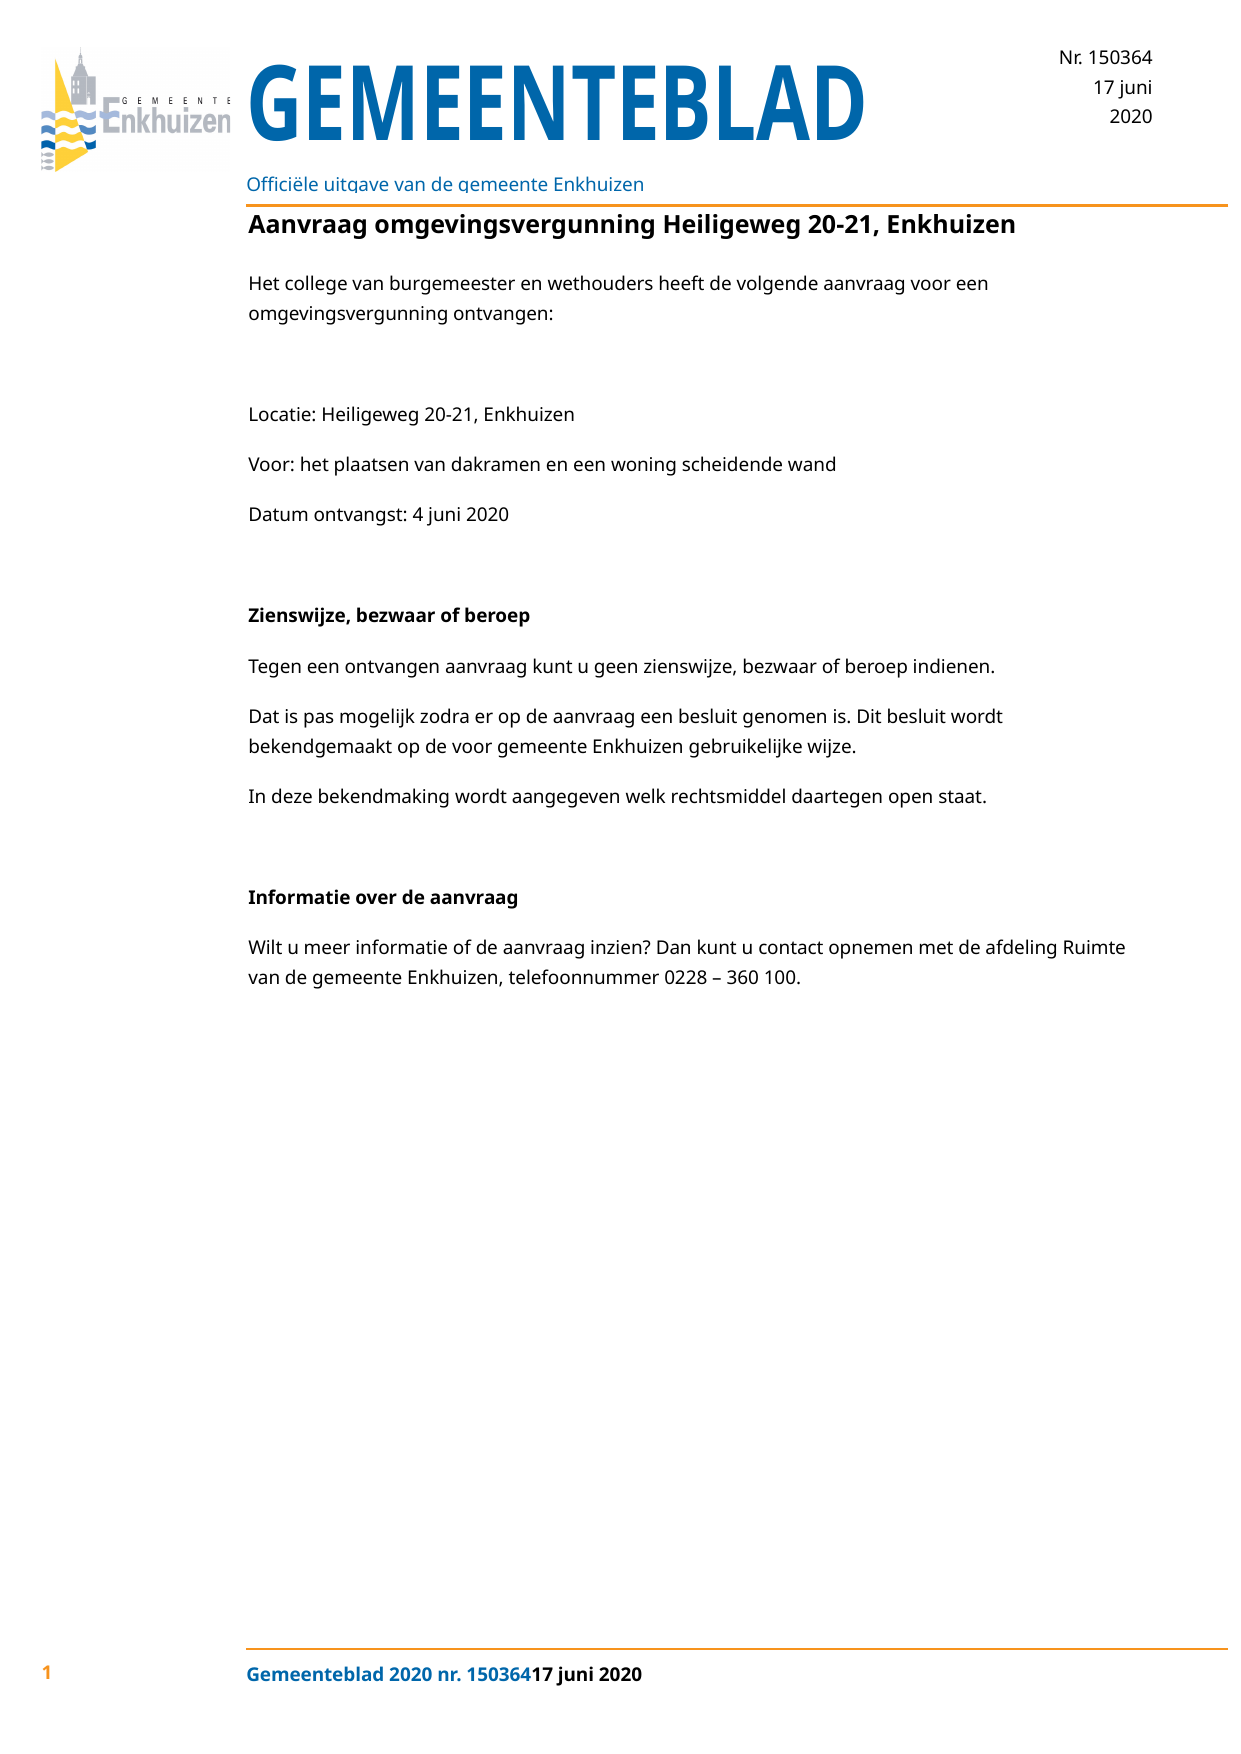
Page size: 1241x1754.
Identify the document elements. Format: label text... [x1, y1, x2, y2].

text Tegen een ontvangen aanvraag kunt u geen zienswijze, bezwaar of beroep indienen. [248, 653, 1152, 678]
picture [41, 47, 231, 172]
text Zienswijze, bezwaar of beroep [248, 602, 1152, 628]
text Aanvraag omgevingsvergunning Heiligeweg 20-21, Enkhuizen [248, 207, 1152, 241]
text Dat is pas mogelijk zodra er op de aanvraag een besluit genomen is. Dit besluit wordt bekendgemaakt op de voor gemeente Enkhuizen gebruikelijke wijze. [248, 703, 1152, 758]
text Wilt u meer informatie of de aanvraag inzien? Dan kunt u contact opnemen met de afdeling Ruimte van de gemeente Enkhuizen, telefoonnummer 0228 – 360 100. [248, 934, 1152, 990]
text Informatie over de aanvraag [248, 884, 1152, 910]
text In deze bekendmaking wordt aangegeven welk rechtsmiddel daartegen open staat. [248, 783, 1152, 809]
text Voor: het plaatsen van dakramen en een woning scheidende wand [248, 451, 1152, 477]
text Locatie: Heiligeweg 20-21, Enkhuizen [248, 401, 1152, 426]
text Datum ontvangst: 4 juni 2020 [248, 502, 1152, 527]
text Het college van burgemeester en wethouders heeft de volgende aanvraag voor een omgevingsvergunning ontvangen: [248, 270, 1152, 326]
